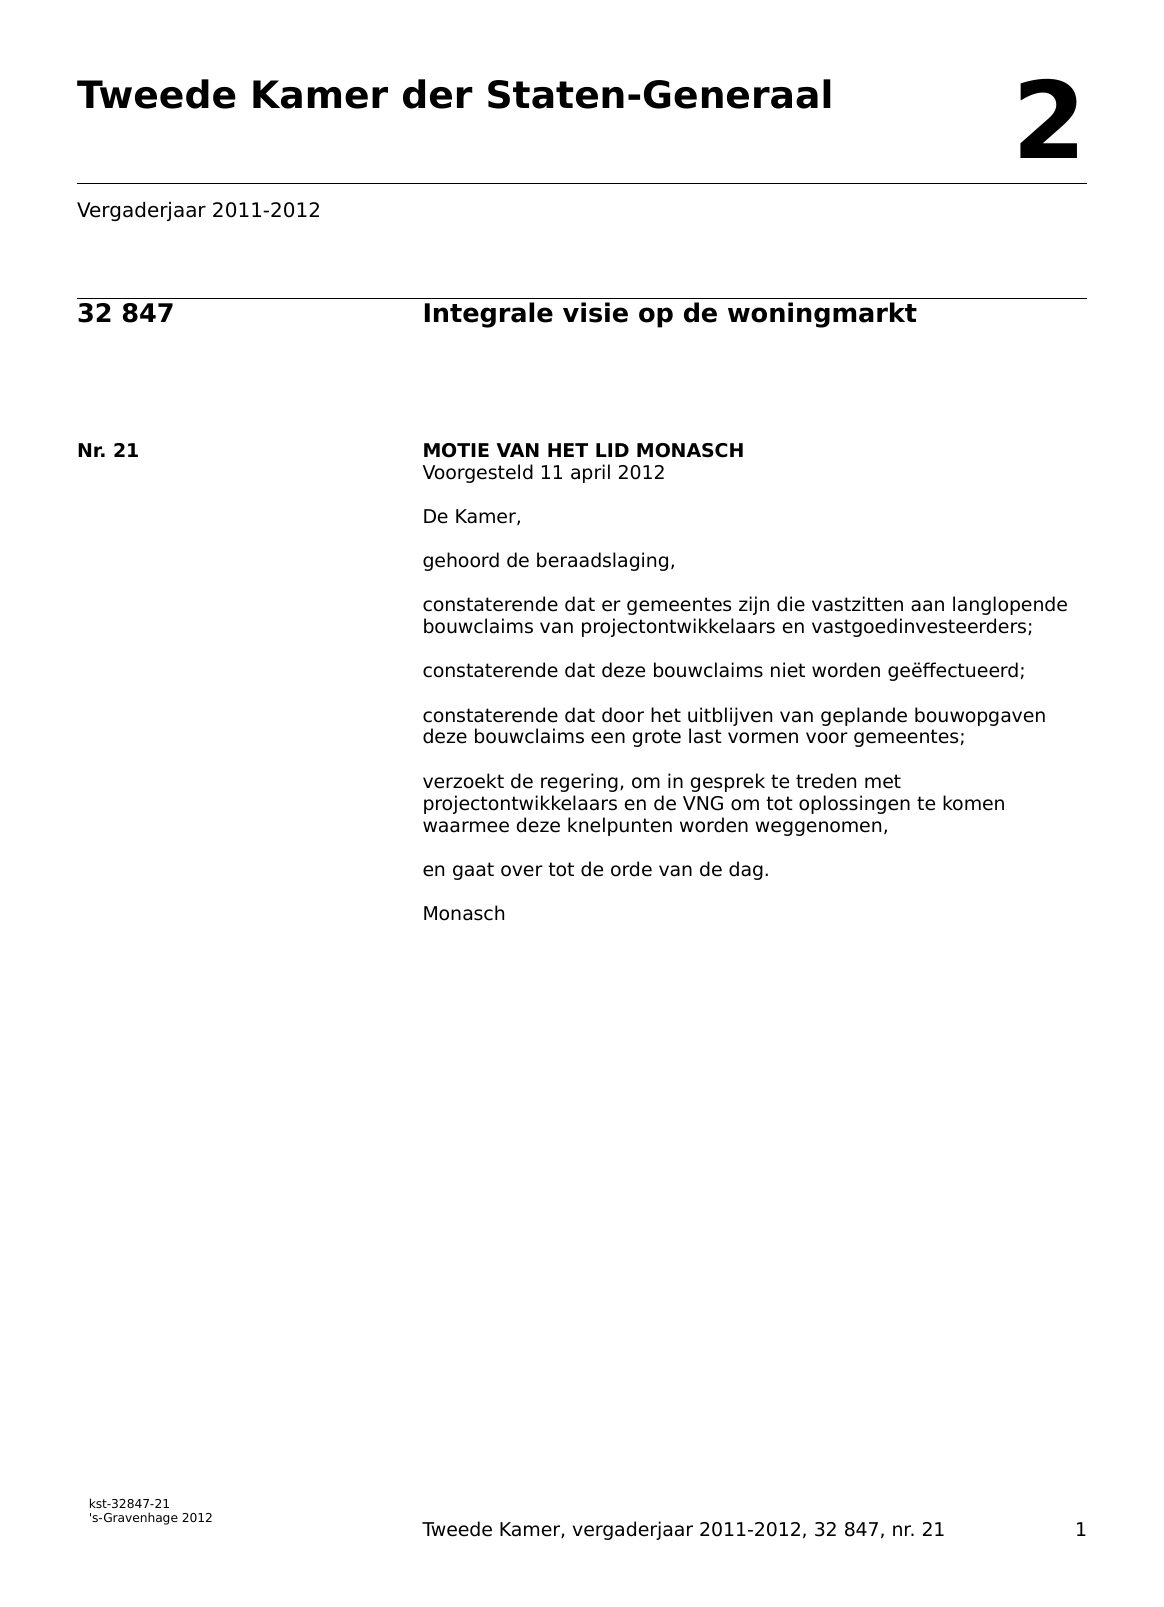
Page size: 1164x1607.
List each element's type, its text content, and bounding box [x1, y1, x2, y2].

text constaterende dat door het uitblijven van geplande bouwopgaven deze bouwclaims een grote last vormen voor gemeentes; [422, 704, 1087, 748]
text Monasch [422, 903, 1087, 925]
text Voorgesteld 11 april 2012 [422, 462, 1087, 484]
text constaterende dat deze bouwclaims niet worden geëffectueerd; [422, 660, 1087, 682]
text verzoekt de regering, om in gesprek te treden met projectontwikkelaars en de VNG om tot oplossingen te komen waarmee deze knelpunten worden weggenomen, [422, 771, 1087, 837]
table_header 2 [886, 59, 1087, 183]
text De Kamer, [422, 506, 1087, 528]
text 's-Gravenhage 2012 [88, 1511, 323, 1525]
text en gaat over tot de orde van de dag. [422, 859, 1087, 881]
text constaterende dat er gemeentes zijn die vastzitten aan langlopende bouwclaims van projectontwikkelaars en vastgoedinvesteerders; [422, 594, 1087, 638]
subtitle 32 847 Integrale visie op de woningmarkt [77, 299, 1087, 329]
table_cell Vergaderjaar 2011-2012 [77, 184, 1087, 298]
text kst-32847-21 [88, 1497, 323, 1511]
text gehoord de beraadslaging, [422, 550, 1087, 572]
subtitle Nr. 21 MOTIE VAN HET LID MONASCH [77, 440, 1087, 462]
table_header Tweede Kamer der Staten-Generaal [77, 59, 886, 183]
